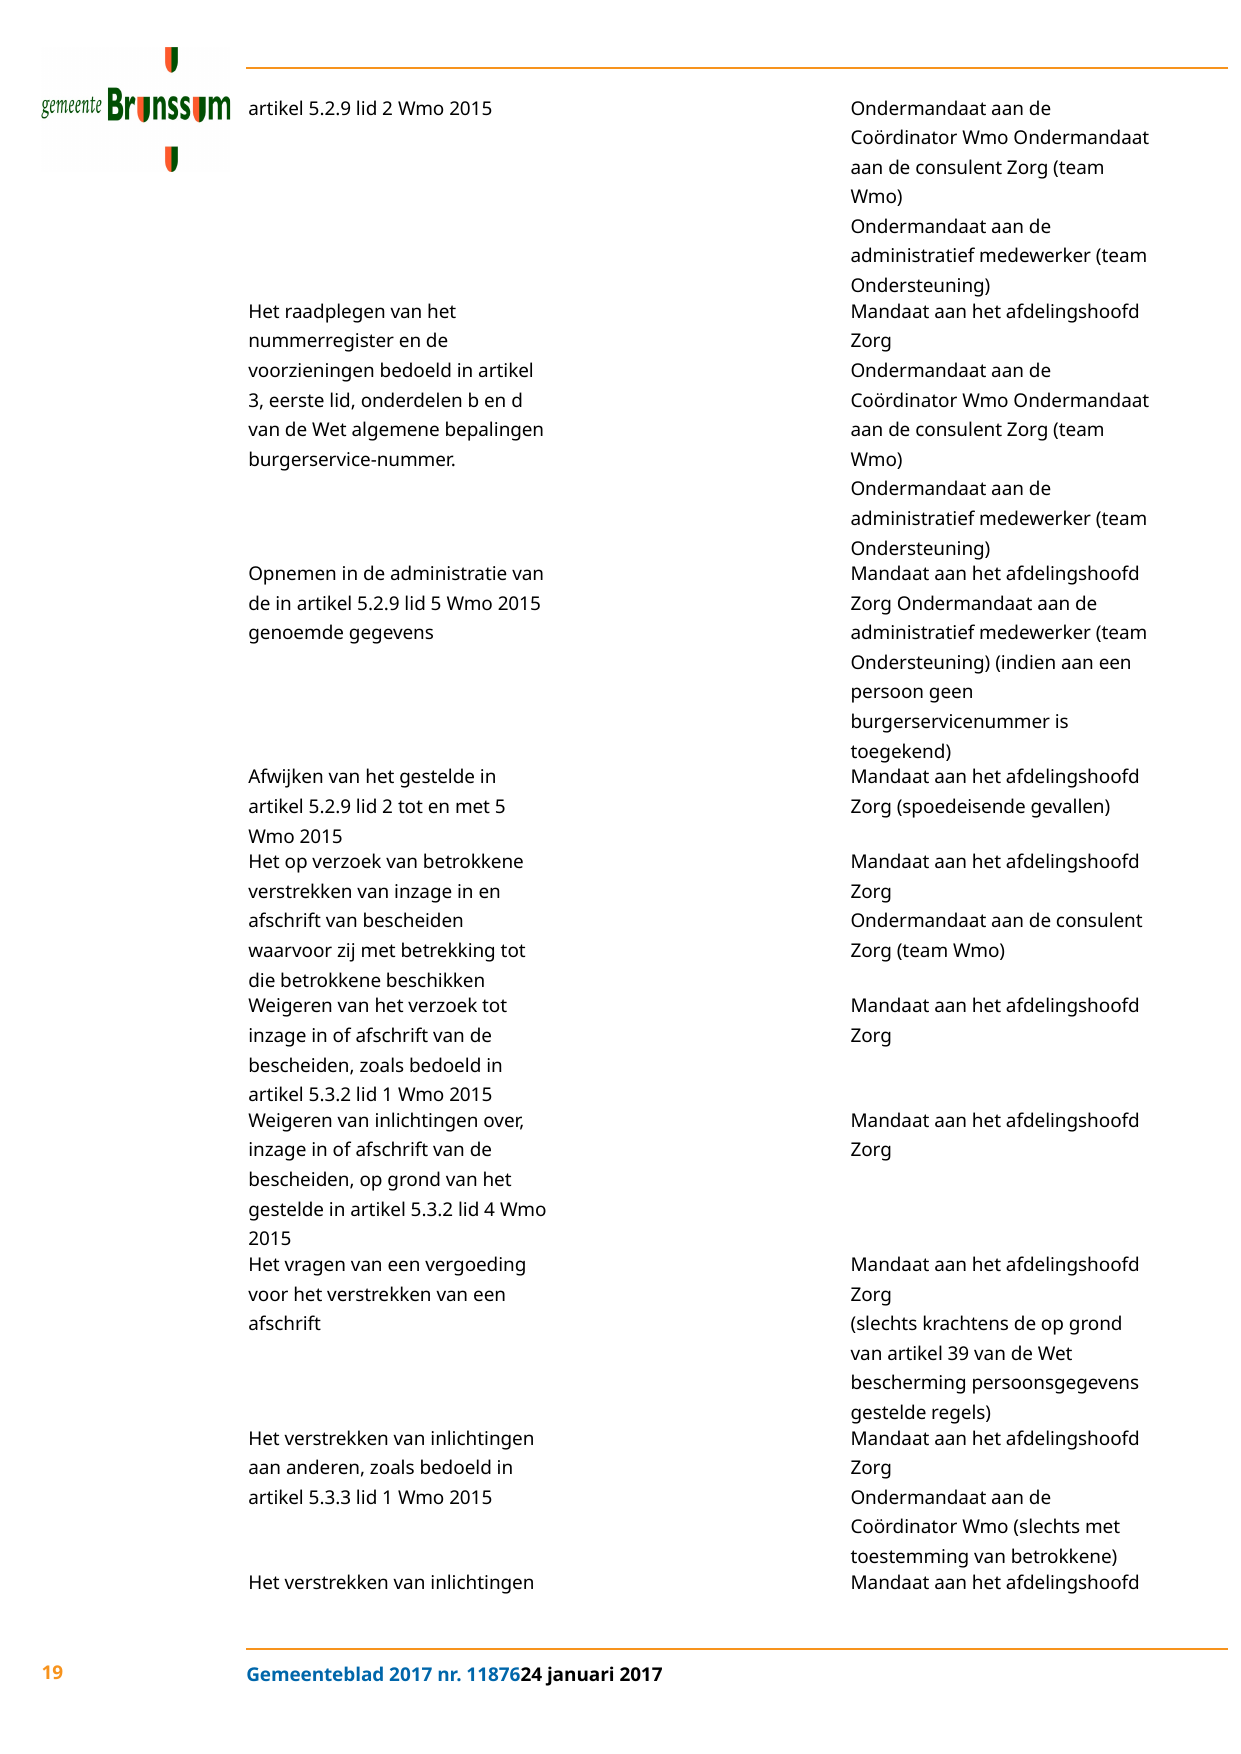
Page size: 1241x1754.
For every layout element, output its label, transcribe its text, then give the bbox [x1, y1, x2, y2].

table_cell Mandaat aan het afdelingshoofd Zorg (spoedeisende gevallen) [850, 764, 1152, 848]
table_cell Mandaat aan het afdelingshoofd Zorg [850, 993, 1152, 1107]
table_cell Opnemen in de administratie van de in artikel 5.2.9 lid 5 Wmo 2015 genoemde gegevens [248, 560, 549, 764]
table_cell [549, 849, 850, 993]
table_cell [549, 1425, 850, 1569]
table_cell [549, 1107, 850, 1251]
table_cell [549, 764, 850, 848]
table_cell Het vragen van een vergoeding voor het verstrekken van een afschrift [248, 1251, 549, 1425]
table_cell Mandaat aan het afdelingshoofd Zorg Ondermandaat aan de Coördinator Wmo (slechts met toestemming van betrokkene) [850, 1425, 1152, 1569]
table_cell Het verstrekken van inlichtingen aan anderen, zoals bedoeld in artikel 5.3.3 lid 1 Wmo 2015 [248, 1425, 549, 1569]
table_cell Weigeren van het verzoek tot inzage in of afschrift van de bescheiden, zoals bedoeld in artikel 5.3.2 lid 1 Wmo 2015 [248, 993, 549, 1107]
table_cell Afwijken van het gestelde in artikel 5.2.9 lid 2 tot en met 5 Wmo 2015 [248, 764, 549, 848]
table_cell Ondermandaat aan de Coördinator Wmo Ondermandaat aan de consulent Zorg (team Wmo) Ondermandaat aan de administratief medewerker (team Ondersteuning) [850, 95, 1152, 298]
table_cell Mandaat aan het afdelingshoofd Zorg Ondermandaat aan de Coördinator Wmo Ondermandaat aan de consulent Zorg (team Wmo) Ondermandaat aan de administratief medewerker (team Ondersteuning) [850, 298, 1152, 560]
table_cell Het op verzoek van betrokkene verstrekken van inzage in en afschrift van bescheiden waarvoor zij met betrekking tot die betrokkene beschikken [248, 849, 549, 993]
table_cell [549, 560, 850, 764]
table_cell [549, 298, 850, 560]
table_cell [549, 993, 850, 1107]
table_cell Weigeren van inlichtingen over, inzage in of afschrift van de bescheiden, op grond van het gestelde in artikel 5.3.2 lid 4 Wmo 2015 [248, 1107, 549, 1251]
picture [41, 47, 231, 172]
table_cell Het raadplegen van het nummerregister en de voorzieningen bedoeld in artikel 3, eerste lid, onderdelen b en d van de Wet algemene bepalingen burgerservice-nummer. [248, 298, 549, 560]
table_cell [549, 1251, 850, 1425]
table_cell Mandaat aan het afdelingshoofd Zorg Ondermandaat aan de administratief medewerker (team Ondersteuning) (indien aan een persoon geen burgerservicenummer is toegekend) [850, 560, 1152, 764]
table_cell Mandaat aan het afdelingshoofd [850, 1569, 1152, 1594]
table_cell artikel 5.2.9 lid 2 Wmo 2015 [248, 95, 549, 298]
table_cell [549, 1569, 850, 1594]
table_cell Het verstrekken van inlichtingen [248, 1569, 549, 1594]
table_cell Mandaat aan het afdelingshoofd Zorg (slechts krachtens de op grond van artikel 39 van de Wet bescherming persoonsgegevens gestelde regels) [850, 1251, 1152, 1425]
table_cell Mandaat aan het afdelingshoofd Zorg [850, 1107, 1152, 1251]
table_cell Mandaat aan het afdelingshoofd Zorg Ondermandaat aan de consulent Zorg (team Wmo) [850, 849, 1152, 993]
table_cell [549, 95, 850, 298]
